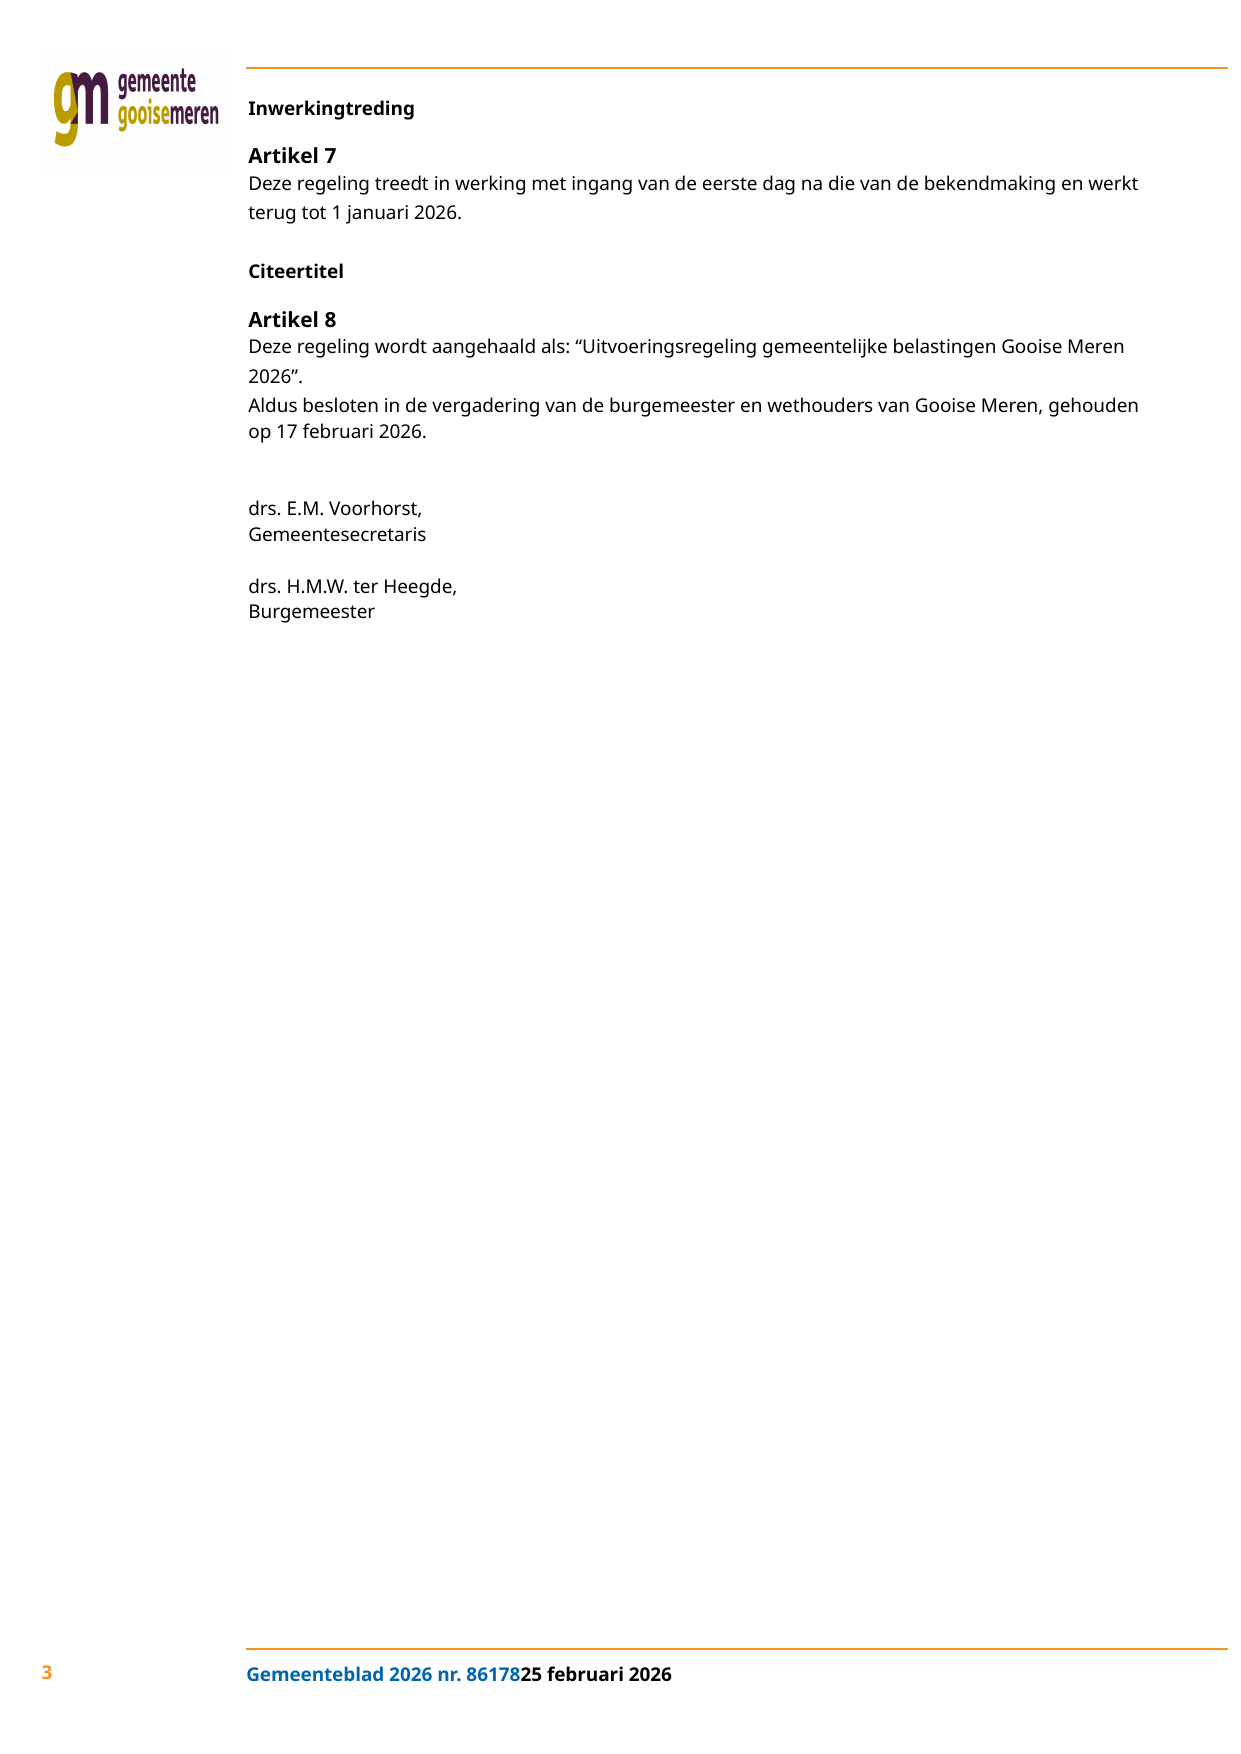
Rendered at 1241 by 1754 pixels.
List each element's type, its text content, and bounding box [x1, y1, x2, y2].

text Artikel 7 [248, 141, 1152, 170]
text Deze regeling treedt in werking met ingang van de eerste dag na die van de bekendmaking en werkt terug tot 1 januari 2026. [248, 170, 1152, 225]
text Deze regeling wordt aangehaald als: “Uitvoeringsregeling gemeentelijke belastingen Gooise Meren 2026”. [248, 333, 1152, 389]
text Burgemeester [248, 598, 1152, 624]
text Citeertitel [248, 258, 1152, 284]
text Aldus besloten in de vergadering van de burgemeester en wethouders van Gooise Meren, gehouden op 17 februari 2026. [248, 393, 1152, 444]
text Gemeentesecretaris [248, 521, 1152, 547]
text drs. E.M. Voorhorst, [248, 496, 1152, 521]
text Inwerkingtreding [248, 95, 1152, 121]
text Artikel 8 [248, 305, 1152, 333]
text drs. H.M.W. ter Heegde, [248, 573, 1152, 598]
picture [41, 47, 231, 172]
